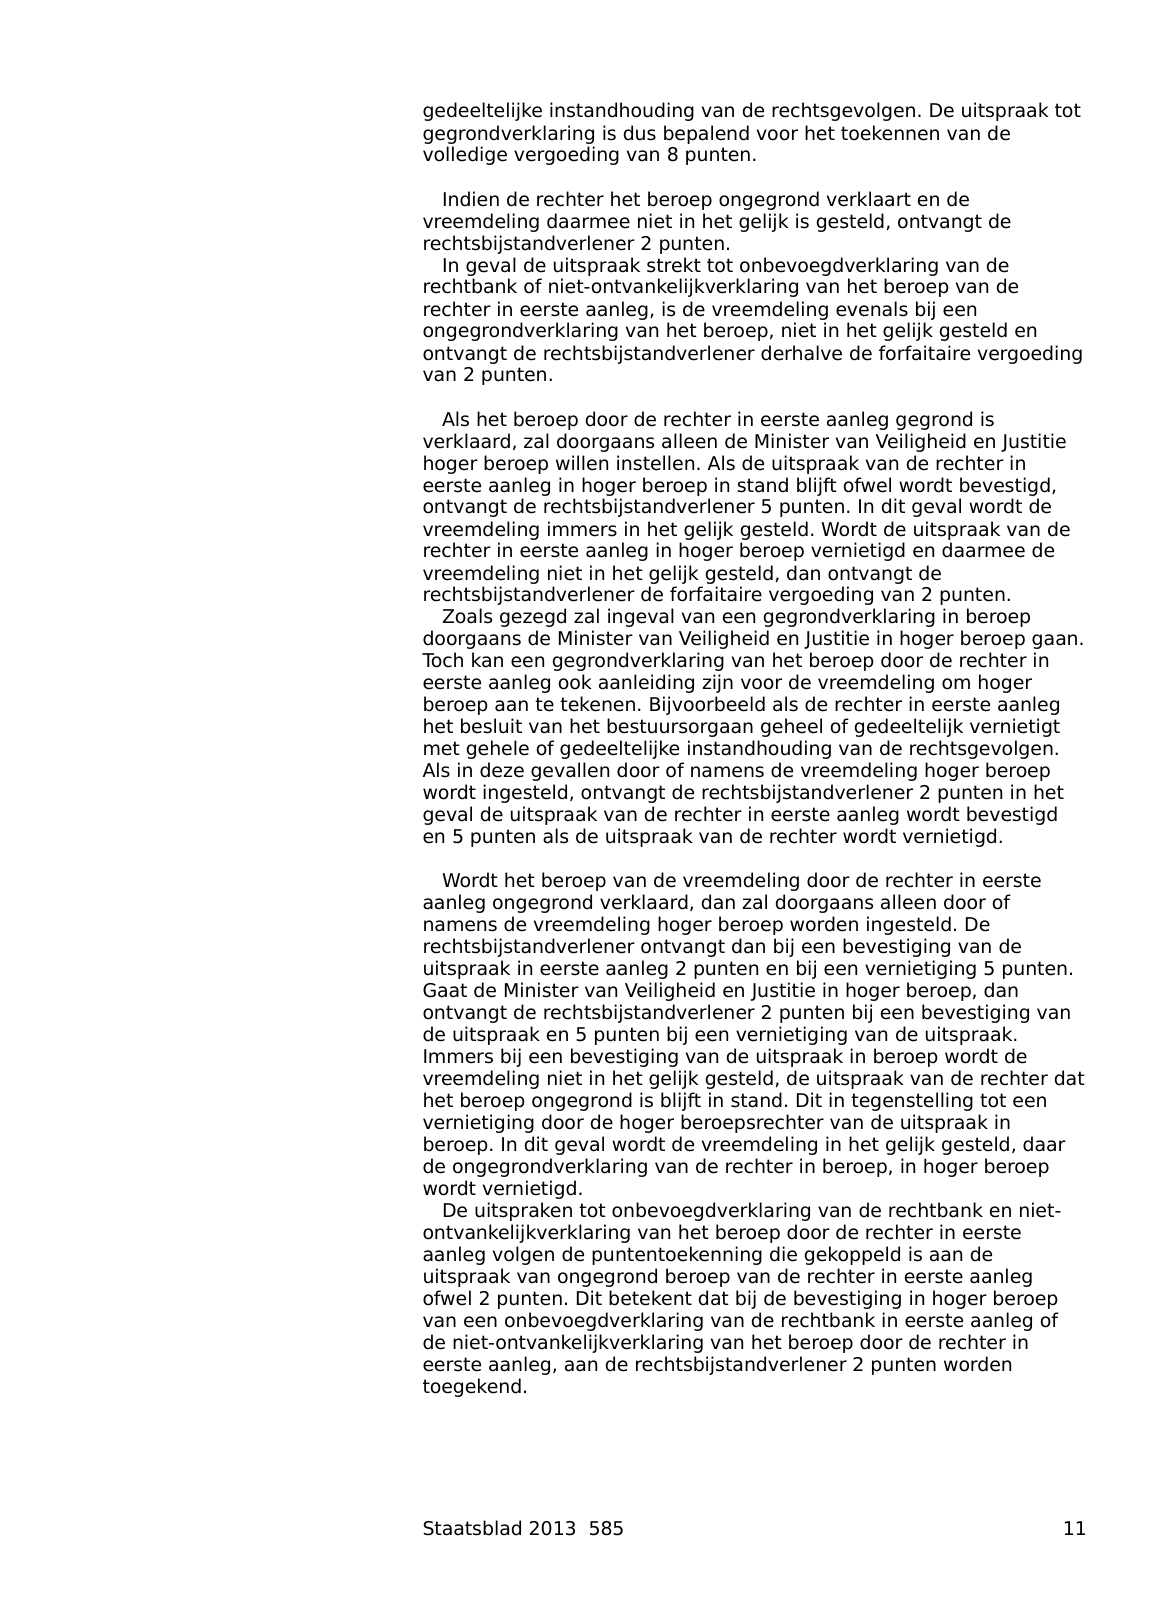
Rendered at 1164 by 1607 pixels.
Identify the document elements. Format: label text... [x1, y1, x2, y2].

text Zoals gezegd zal ingeval van een gegrondverklaring in beroep doorgaans de Minister van Veiligheid en Justitie in hoger beroep gaan. Toch kan een gegrondverklaring van het beroep door de rechter in eerste aanleg ook aanleiding zijn voor de vreemdeling om hoger beroep aan te tekenen. Bijvoorbeeld als de rechter in eerste aanleg het besluit van het bestuursorgaan geheel of gedeeltelijk vernietigt met gehele of gedeeltelijke instandhouding van de rechtsgevolgen. Als in deze gevallen door of namens de vreemdeling hoger beroep wordt ingesteld, ontvangt de rechtsbijstandverlener 2 punten in het geval de uitspraak van de rechter in eerste aanleg wordt bevestigd en 5 punten als de uitspraak van de rechter wordt vernietigd. [422, 606, 1087, 848]
text Wordt het beroep van de vreemdeling door de rechter in eerste aanleg ongegrond verklaard, dan zal doorgaans alleen door of namens de vreemdeling hoger beroep worden ingesteld. De rechtsbijstandverlener ontvangt dan bij een bevestiging van de uitspraak in eerste aanleg 2 punten en bij een vernietiging 5 punten. Gaat de Minister van Veiligheid en Justitie in hoger beroep, dan ontvangt de rechtsbijstandverlener 2 punten bij een bevestiging van de uitspraak en 5 punten bij een vernietiging van de uitspraak. Immers bij een bevestiging van de uitspraak in beroep wordt de vreemdeling niet in het gelijk gesteld, de uitspraak van de rechter dat het beroep ongegrond is blijft in stand. Dit in tegenstelling tot een vernietiging door de hoger beroepsrechter van de uitspraak in beroep. In dit geval wordt de vreemdeling in het gelijk gesteld, daar de ongegrondverklaring van de rechter in beroep, in hoger beroep wordt vernietigd. [422, 870, 1087, 1200]
text In geval de uitspraak strekt tot onbevoegdverklaring van de rechtbank of niet-ontvankelijkverklaring van het beroep van de rechter in eerste aanleg, is de vreemdeling evenals bij een ongegrondverklaring van het beroep, niet in het gelijk gesteld en ontvangt de rechtsbijstandverlener derhalve de forfaitaire vergoeding van 2 punten. [422, 254, 1087, 386]
text gedeeltelijke instandhouding van de rechtsgevolgen. De uitspraak tot gegrondverklaring is dus bepalend voor het toekennen van de volledige vergoeding van 8 punten. [422, 100, 1087, 166]
text De uitspraken tot onbevoegdverklaring van de rechtbank en niet-ontvankelijkverklaring van het beroep door de rechter in eerste aanleg volgen de puntentoekenning die gekoppeld is aan de uitspraak van ongegrond beroep van de rechter in eerste aanleg ofwel 2 punten. Dit betekent dat bij de bevestiging in hoger beroep van een onbevoegdverklaring van de rechtbank in eerste aanleg of de niet-ontvankelijkverklaring van het beroep door de rechter in eerste aanleg, aan de rechtsbijstandverlener 2 punten worden toegekend. [422, 1200, 1087, 1398]
text Indien de rechter het beroep ongegrond verklaart en de vreemdeling daarmee niet in het gelijk is gesteld, ontvangt de rechtsbijstandverlener 2 punten. [422, 188, 1087, 254]
text Als het beroep door de rechter in eerste aanleg gegrond is verklaard, zal doorgaans alleen de Minister van Veiligheid en Justitie hoger beroep willen instellen. Als de uitspraak van de rechter in eerste aanleg in hoger beroep in stand blijft ofwel wordt bevestigd, ontvangt de rechtsbijstandverlener 5 punten. In dit geval wordt de vreemdeling immers in het gelijk gesteld. Wordt de uitspraak van de rechter in eerste aanleg in hoger beroep vernietigd en daarmee de vreemdeling niet in het gelijk gesteld, dan ontvangt de rechtsbijstandverlener de forfaitaire vergoeding van 2 punten. [422, 408, 1087, 606]
